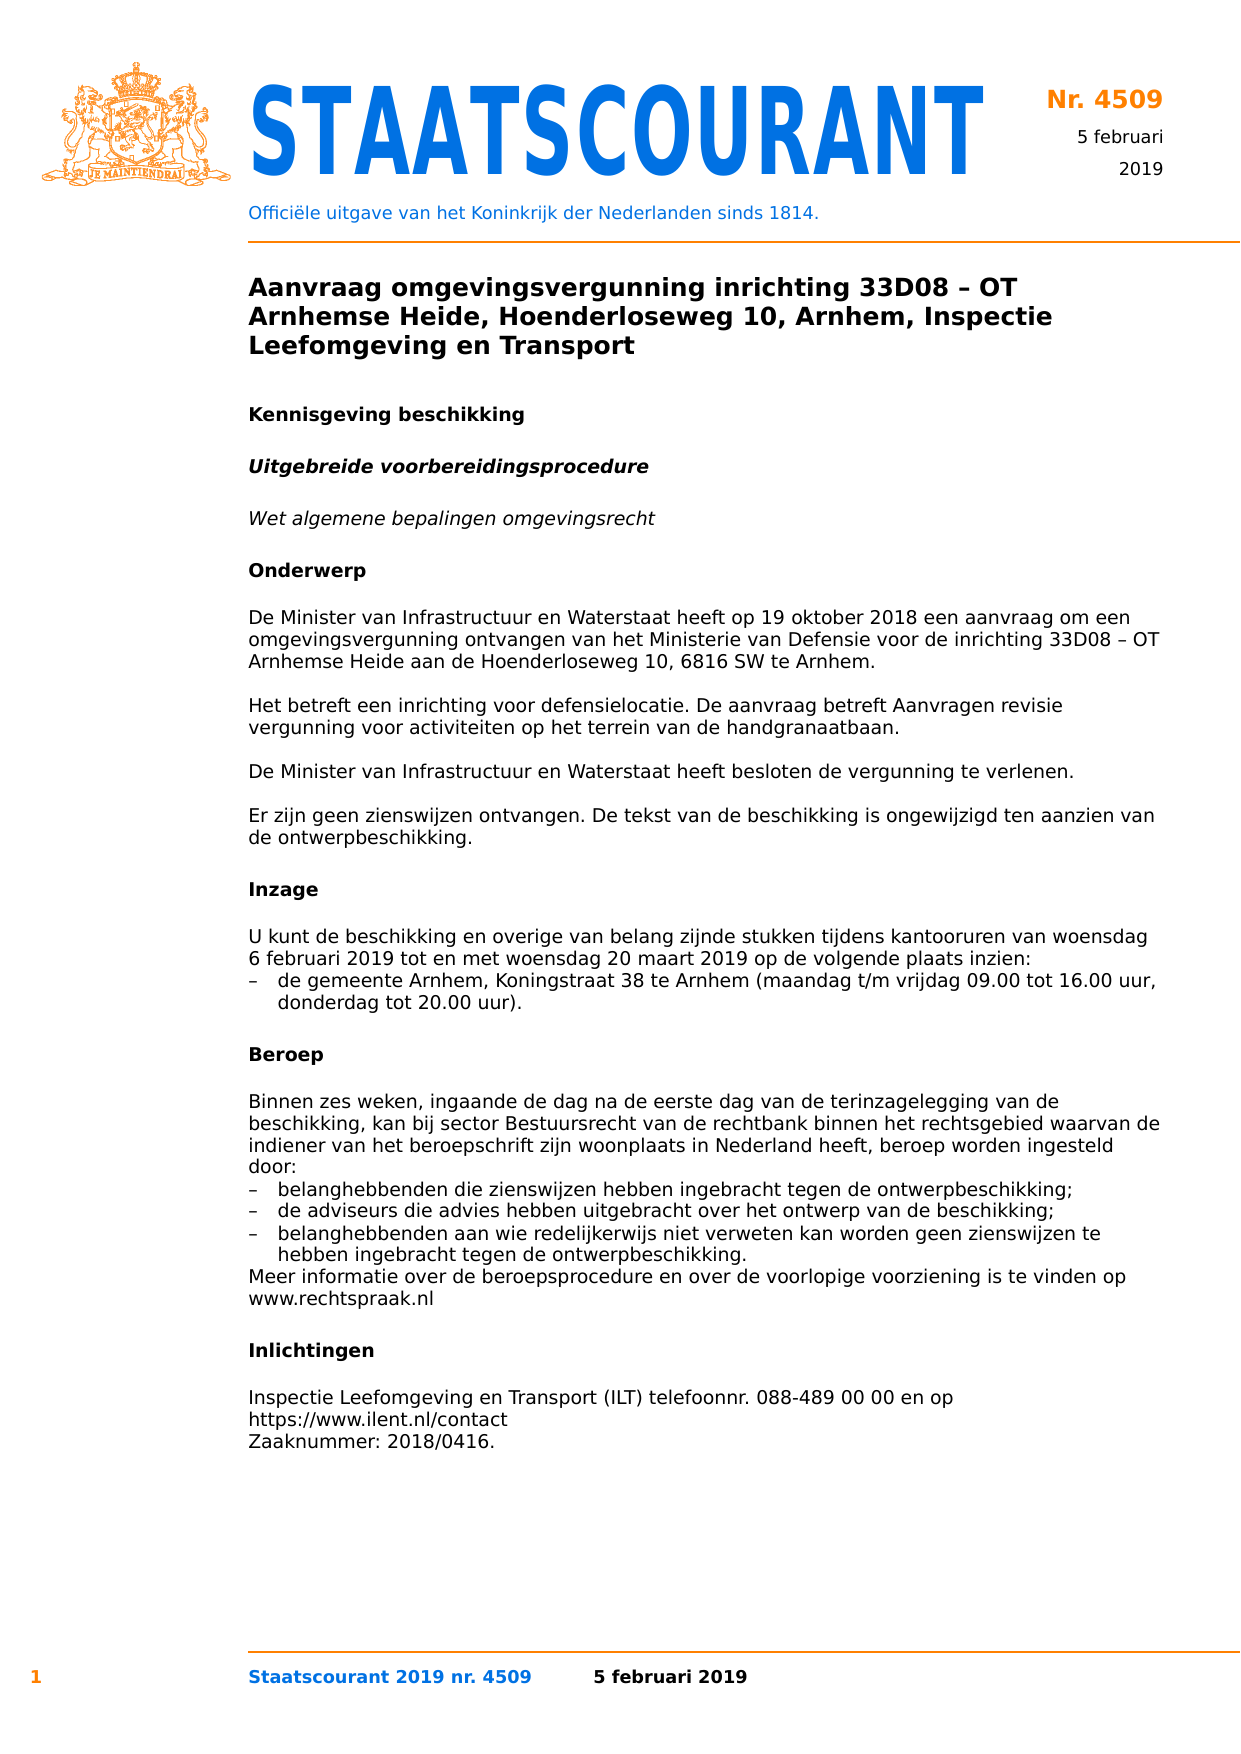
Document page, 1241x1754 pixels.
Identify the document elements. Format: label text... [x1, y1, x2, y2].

text – belanghebbenden die zienswijzen hebben ingebracht tegen de ontwerpbeschikking; [248, 1178, 1163, 1200]
subtitle Inzage [248, 879, 1163, 901]
subtitle Wet algemene bepalingen omgevingsrecht [248, 508, 1163, 530]
text Zaaknummer: 2018/0416. [248, 1431, 1163, 1453]
text Inspectie Leefomgeving en Transport (ILT) telefoonnr. 088-489 00 00 en op https://www.ilent.nl/contact [248, 1387, 1163, 1431]
text De Minister van Infrastructuur en Waterstaat heeft besloten de vergunning te verlenen. [248, 761, 1163, 783]
picture [41, 62, 231, 186]
text Meer informatie over de beroepsprocedure en over de voorlopige voorziening is te vinden op www.rechtspraak.nl [248, 1266, 1163, 1310]
table_header STAATSCOURANT [248, 62, 998, 203]
table_header Nr. 4509 [998, 62, 1240, 121]
subtitle Inlichtingen [248, 1340, 1163, 1362]
text U kunt de beschikking en overige van belang zijnde stukken tijdens kantooruren van woensdag 6 februari 2019 tot en met woensdag 20 maart 2019 op de volgende plaats inzien: [248, 926, 1163, 969]
text – belanghebbenden aan wie redelijkerwijs niet verweten kan worden geen zienswijzen te hebben ingebracht tegen de ontwerpbeschikking. [248, 1222, 1163, 1266]
text Er zijn geen zienswijzen ontvangen. De tekst van de beschikking is ongewijzigd ten aanzien van de ontwerpbeschikking. [248, 805, 1163, 849]
subtitle Kennisgeving beschikking [248, 404, 1163, 426]
text – de gemeente Arnhem, Koningstraat 38 te Arnhem (maandag t/m vrijdag 09.00 tot 16.00 uur, donderdag tot 20.00 uur). [248, 969, 1163, 1013]
subtitle Uitgebreide voorbereidingsprocedure [248, 456, 1163, 478]
subtitle Beroep [248, 1043, 1163, 1066]
table_header [25, 62, 248, 241]
text Het betreft een inrichting voor defensielocatie. De aanvraag betreft Aanvragen revisie vergunning voor activiteiten op het terrein van de handgranaatbaan. [248, 695, 1163, 739]
table_cell Officiële uitgave van het Koninkrijk der Nederlanden sinds 1814. [248, 203, 1240, 241]
subtitle Aanvraag omgevingsvergunning inrichting 33D08 – OT Arnhemse Heide, Hoenderloseweg 10, Arnhem, Inspectie Leefomgeving en Transport [248, 273, 1163, 361]
table_cell 2019 [998, 153, 1240, 203]
text Binnen zes weken, ingaande de dag na de eerste dag van de terinzagelegging van de beschikking, kan bij sector Bestuursrecht van de rechtbank binnen het rechtsgebied waarvan de indiener van het beroepschrift zijn woonplaats in Nederland heeft, beroep worden ingesteld door: [248, 1091, 1163, 1178]
text – de adviseurs die advies hebben uitgebracht over het ontwerp van de beschikking; [248, 1200, 1163, 1222]
table_cell 5 februari [998, 121, 1240, 153]
subtitle Onderwerp [248, 560, 1163, 582]
text De Minister van Infrastructuur en Waterstaat heeft op 19 oktober 2018 een aanvraag om een omgevingsvergunning ontvangen van het Ministerie van Defensie voor de inrichting 33D08 – OT Arnhemse Heide aan de Hoenderloseweg 10, 6816 SW te Arnhem. [248, 607, 1163, 673]
